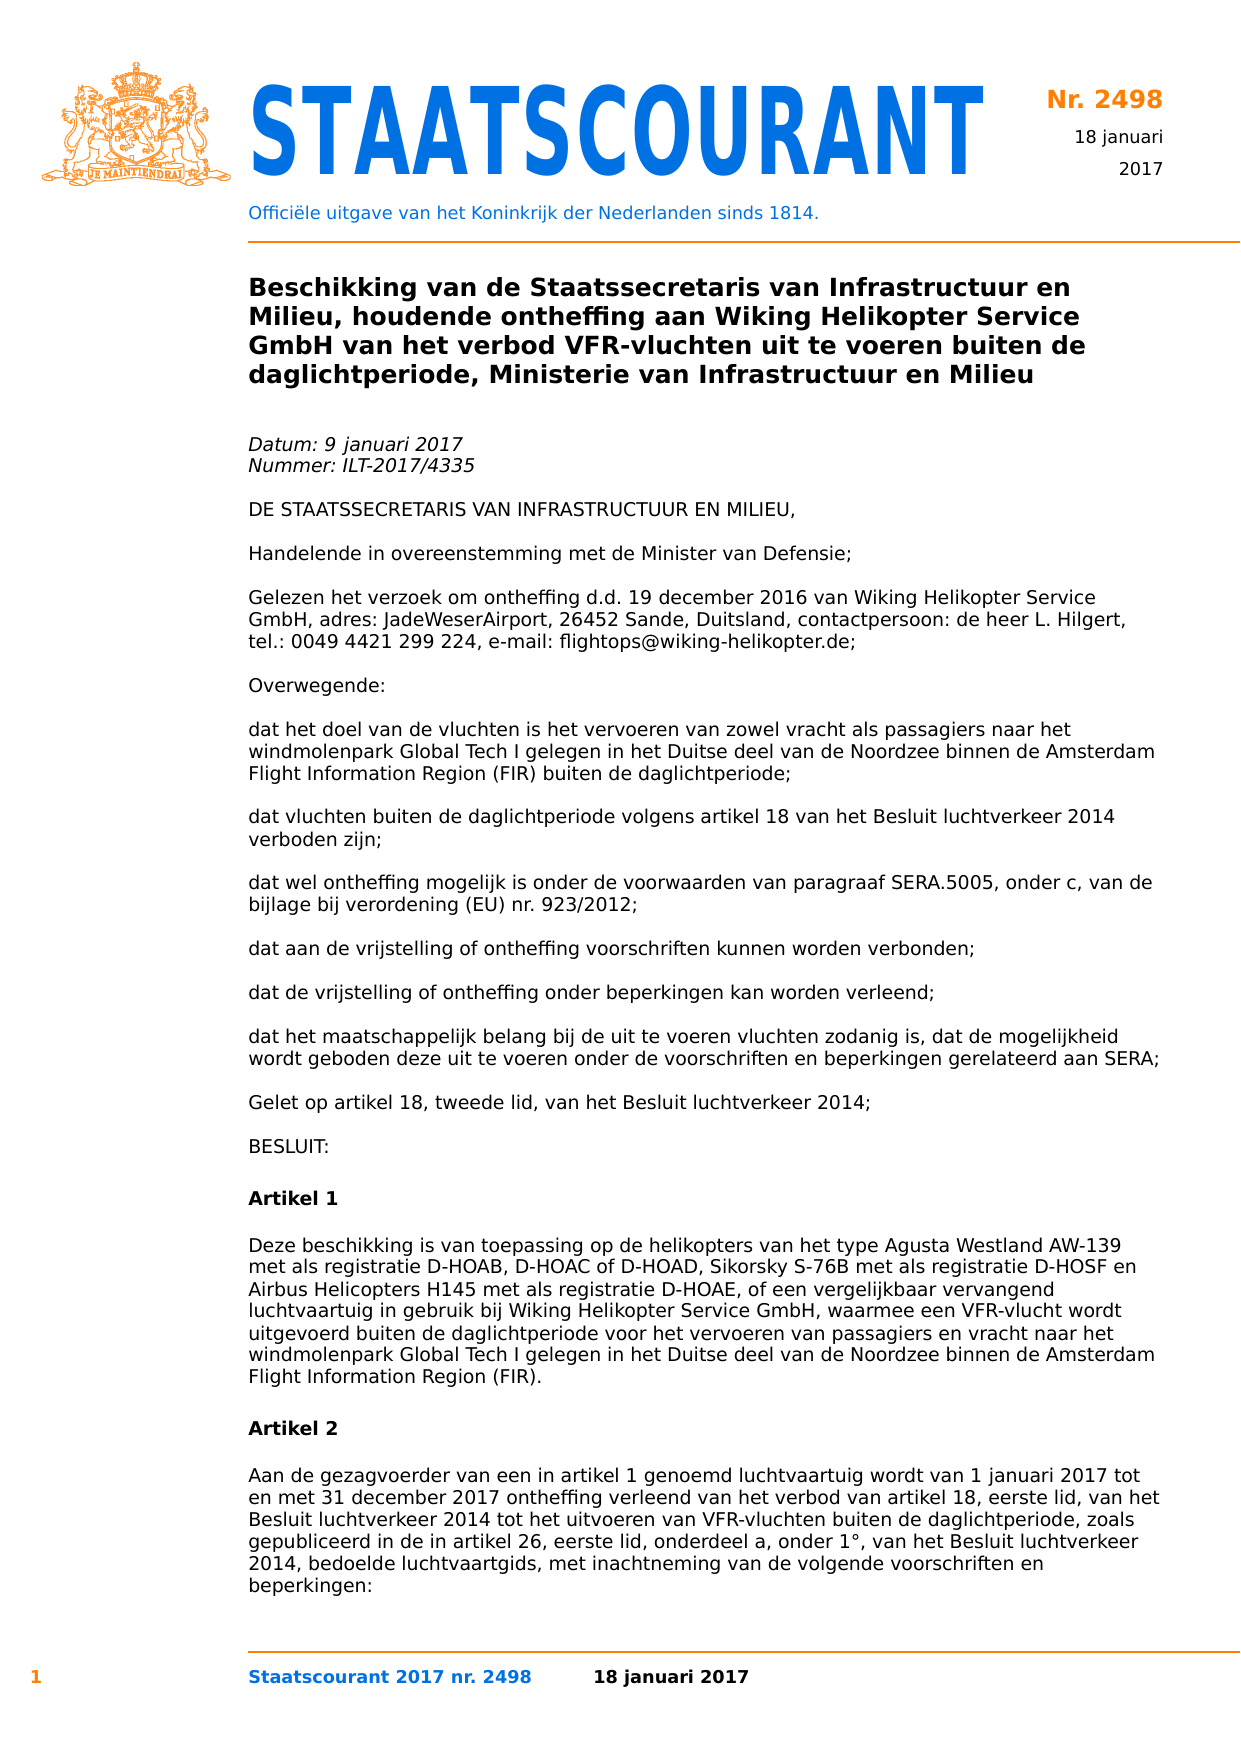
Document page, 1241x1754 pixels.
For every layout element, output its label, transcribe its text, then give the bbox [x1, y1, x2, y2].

text dat vluchten buiten de daglichtperiode volgens artikel 18 van het Besluit luchtverkeer 2014 verboden zijn; [248, 806, 1163, 850]
table_header [25, 62, 248, 241]
subtitle Artikel 2 [248, 1418, 1163, 1440]
text dat aan de vrijstelling of ontheffing voorschriften kunnen worden verbonden; [248, 938, 1163, 960]
text dat het maatschappelijk belang bij de uit te voeren vluchten zodanig is, dat de mogelijkheid wordt geboden deze uit te voeren onder de voorschriften en beperkingen gerelateerd aan SERA; [248, 1026, 1163, 1070]
text dat wel ontheffing mogelijk is onder de voorwaarden van paragraaf SERA.5005, onder c, van de bijlage bij verordening (EU) nr. 923/2012; [248, 872, 1163, 916]
text Aan de gezagvoerder van een in artikel 1 genoemd luchtvaartuig wordt van 1 januari 2017 tot en met 31 december 2017 ontheffing verleend van het verbod van artikel 18, eerste lid, van het Besluit luchtverkeer 2014 tot het uitvoeren van VFR-vluchten buiten de daglichtperiode, zoals gepubliceerd in de in artikel 26, eerste lid, onderdeel a, onder 1°, van het Besluit luchtverkeer 2014, bedoelde luchtvaartgids, met inachtneming van de volgende voorschriften en beperkingen: [248, 1465, 1163, 1597]
table_header STAATSCOURANT [248, 62, 998, 203]
text Overwegende: [248, 675, 1163, 697]
text dat de vrijstelling of ontheffing onder beperkingen kan worden verleend; [248, 982, 1163, 1004]
text Handelende in overeenstemming met de Minister van Defensie; [248, 543, 1163, 565]
table_cell 2017 [998, 153, 1240, 203]
subtitle Beschikking van de Staatssecretaris van Infrastructuur en Milieu, houdende ontheffing aan Wiking Helikopter Service GmbH van het verbod VFR-vluchten uit te voeren buiten de daglichtperiode, Ministerie van Infrastructuur en Milieu [248, 273, 1163, 390]
text Gelet op artikel 18, tweede lid, van het Besluit luchtverkeer 2014; [248, 1092, 1163, 1114]
table_cell Officiële uitgave van het Koninkrijk der Nederlanden sinds 1814. [248, 203, 1240, 241]
text DE STAATSSECRETARIS VAN INFRASTRUCTUUR EN MILIEU, [248, 499, 1163, 521]
table_cell 18 januari [998, 121, 1240, 153]
table_header Nr. 2498 [998, 62, 1240, 121]
text Datum: 9 januari 2017 [248, 433, 1163, 455]
text BESLUIT: [248, 1136, 1163, 1157]
text dat het doel van de vluchten is het vervoeren van zowel vracht als passagiers naar het windmolenpark Global Tech I gelegen in het Duitse deel van de Noordzee binnen de Amsterdam Flight Information Region (FIR) buiten de daglichtperiode; [248, 719, 1163, 784]
subtitle Artikel 1 [248, 1187, 1163, 1209]
text Gelezen het verzoek om ontheffing d.d. 19 december 2016 van Wiking Helikopter Service GmbH, adres: JadeWeserAirport, 26452 Sande, Duitsland, contactpersoon: de heer L. Hilgert, tel.: 0049 4421 299 224, e-mail: flightops@wiking-helikopter.de; [248, 587, 1163, 653]
text Nummer: ILT-2017/4335 [248, 455, 1163, 477]
text Deze beschikking is van toepassing op de helikopters van het type Agusta Westland AW-139 met als registratie D-HOAB, D-HOAC of D-HOAD, Sikorsky S-76B met als registratie D-HOSF en Airbus Helicopters H145 met als registratie D-HOAE, of een vergelijkbaar vervangend luchtvaartuig in gebruik bij Wiking Helikopter Service GmbH, waarmee een VFR-vlucht wordt uitgevoerd buiten de daglichtperiode voor het vervoeren van passagiers en vracht naar het windmolenpark Global Tech I gelegen in het Duitse deel van de Noordzee binnen de Amsterdam Flight Information Region (FIR). [248, 1234, 1163, 1388]
picture [41, 62, 231, 186]
